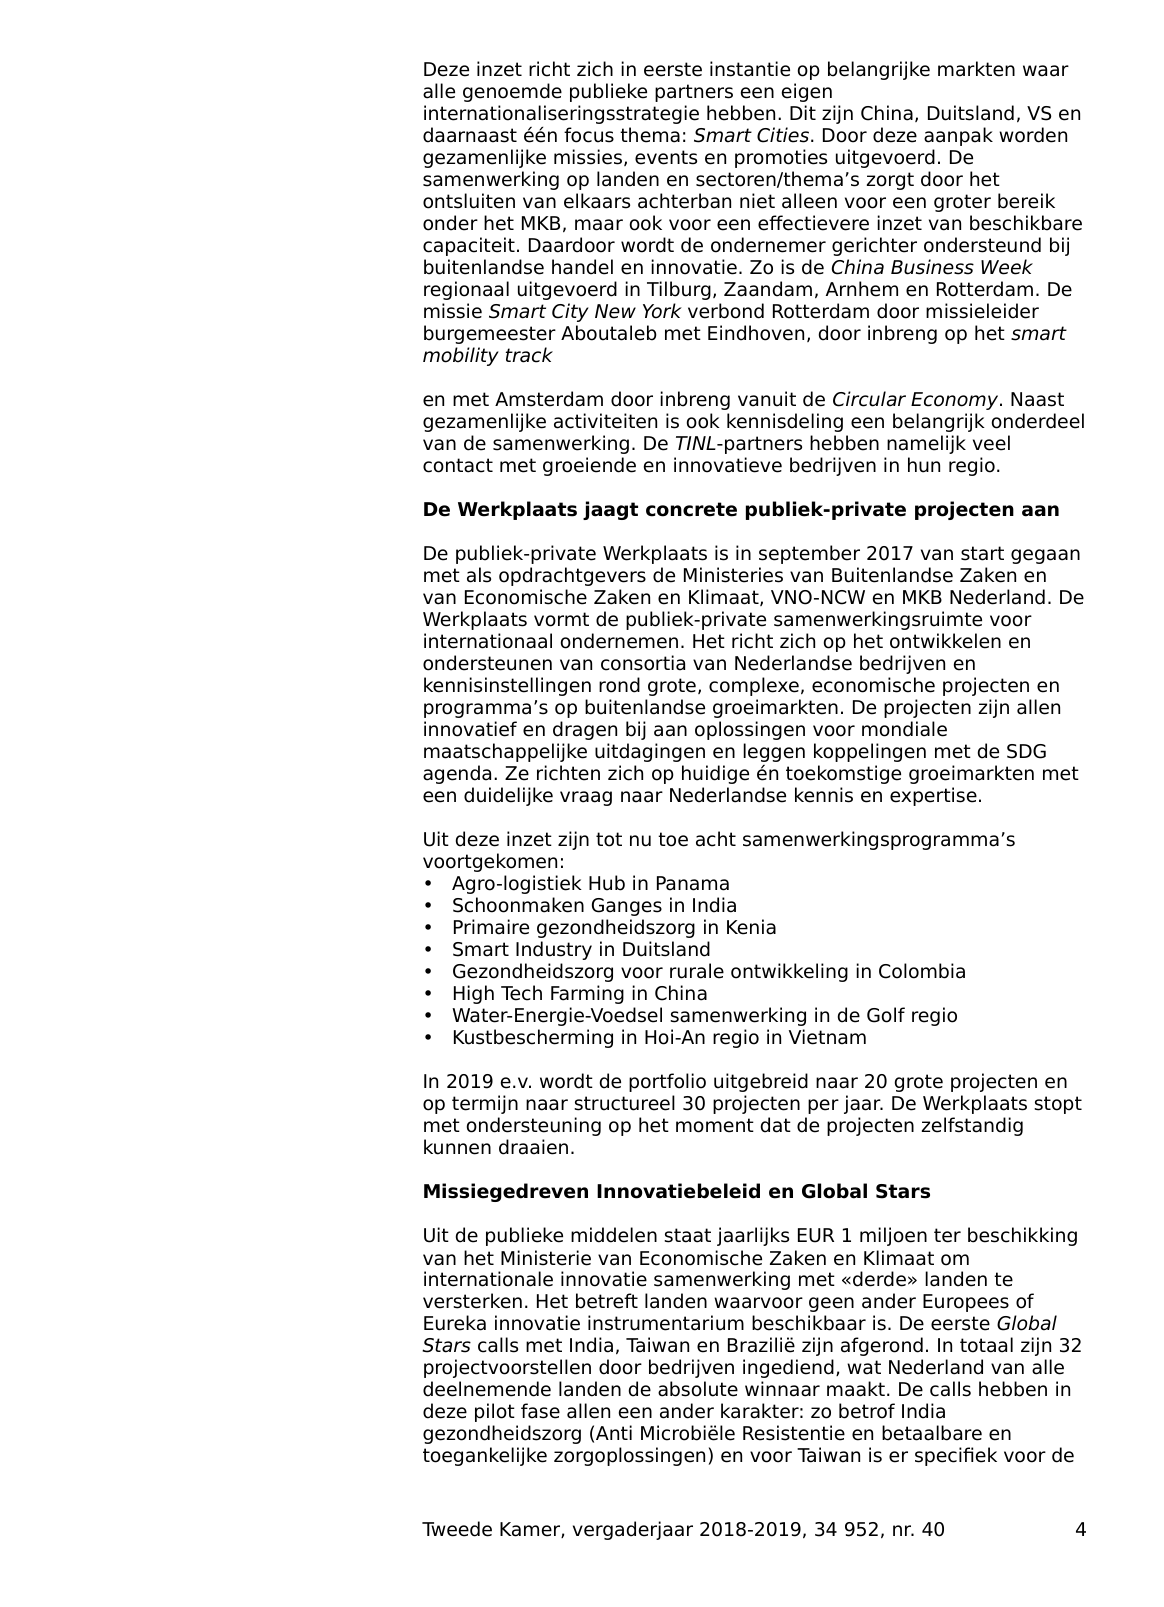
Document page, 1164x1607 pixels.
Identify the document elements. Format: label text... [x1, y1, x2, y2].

text De publiek-private Werkplaats is in september 2017 van start gegaan met als opdrachtgevers de Ministeries van Buitenlandse Zaken en van Economische Zaken en Klimaat, VNO-NCW en MKB Nederland. De Werkplaats vormt de publiek-private samenwerkingsruimte voor internationaal ondernemen. Het richt zich op het ontwikkelen en ondersteunen van consortia van Nederlandse bedrijven en kennisinstellingen rond grote, complexe, economische projecten en programma’s op buitenlandse groeimarkten. De projecten zijn allen innovatief en dragen bij aan oplossingen voor mondiale maatschappelijke uitdagingen en leggen koppelingen met de SDG agenda. Ze richten zich op huidige én toekomstige groeimarkten met een duidelijke vraag naar Nederlandse kennis en expertise. [422, 543, 1087, 807]
text • Smart Industry in Duitsland [422, 939, 1087, 961]
text Uit de publieke middelen staat jaarlijks EUR 1 miljoen ter beschikking van het Ministerie van Economische Zaken en Klimaat om internationale innovatie samenwerking met «derde» landen te versterken. Het betreft landen waarvoor geen ander Europees of Eureka innovatie instrumentarium beschikbaar is. De eerste Global Stars calls met India, Taiwan en Brazilië zijn afgerond. In totaal zijn 32 projectvoorstellen door bedrijven ingediend, wat Nederland van alle deelnemende landen de absolute winnaar maakt. De calls hebben in deze pilot fase allen een ander karakter: zo betrof India gezondheidszorg (Anti Microbiële Resistentie en betaalbare en toegankelijke zorgoplossingen) en voor Taiwan is er specifiek voor de [422, 1225, 1087, 1467]
text • Agro-logistiek Hub in Panama [422, 873, 1087, 895]
text • Kustbescherming in Hoi-An regio in Vietnam [422, 1027, 1087, 1049]
text Uit deze inzet zijn tot nu toe acht samenwerkingsprogramma’s voortgekomen: [422, 829, 1087, 873]
text • Gezondheidszorg voor rurale ontwikkeling in Colombia [422, 961, 1087, 983]
text In 2019 e.v. wordt de portfolio uitgebreid naar 20 grote projecten en op termijn naar structureel 30 projecten per jaar. De Werkplaats stopt met ondersteuning op het moment dat de projecten zelfstandig kunnen draaien. [422, 1071, 1087, 1159]
text Deze inzet richt zich in eerste instantie op belangrijke markten waar alle genoemde publieke partners een eigen internationaliseringsstrategie hebben. Dit zijn China, Duitsland, VS en daarnaast één focus thema: Smart Cities. Door deze aanpak worden gezamenlijke missies, events en promoties uitgevoerd. De samenwerking op landen en sectoren/thema’s zorgt door het ontsluiten van elkaars achterban niet alleen voor een groter bereik onder het MKB, maar ook voor een effectievere inzet van beschikbare capaciteit. Daardoor wordt de ondernemer gerichter ondersteund bij buitenlandse handel en innovatie. Zo is de China Business Week regionaal uitgevoerd in Tilburg, Zaandam, Arnhem en Rotterdam. De missie Smart City New York verbond Rotterdam door missieleider burgemeester Aboutaleb met Eindhoven, door inbreng op het smart mobility track [422, 59, 1087, 367]
text • Schoonmaken Ganges in India [422, 895, 1087, 917]
text • Water-Energie-Voedsel samenwerking in de Golf regio [422, 1005, 1087, 1027]
text • High Tech Farming in China [422, 983, 1087, 1005]
subtitle De Werkplaats jaagt concrete publiek-private projecten aan [422, 499, 1087, 521]
subtitle Missiegedreven Innovatiebeleid en Global Stars [422, 1181, 1087, 1203]
text • Primaire gezondheidszorg in Kenia [422, 917, 1087, 939]
text en met Amsterdam door inbreng vanuit de Circular Economy. Naast gezamenlijke activiteiten is ook kennisdeling een belangrijk onderdeel van de samenwerking. De TINL-partners hebben namelijk veel contact met groeiende en innovatieve bedrijven in hun regio. [422, 389, 1087, 477]
